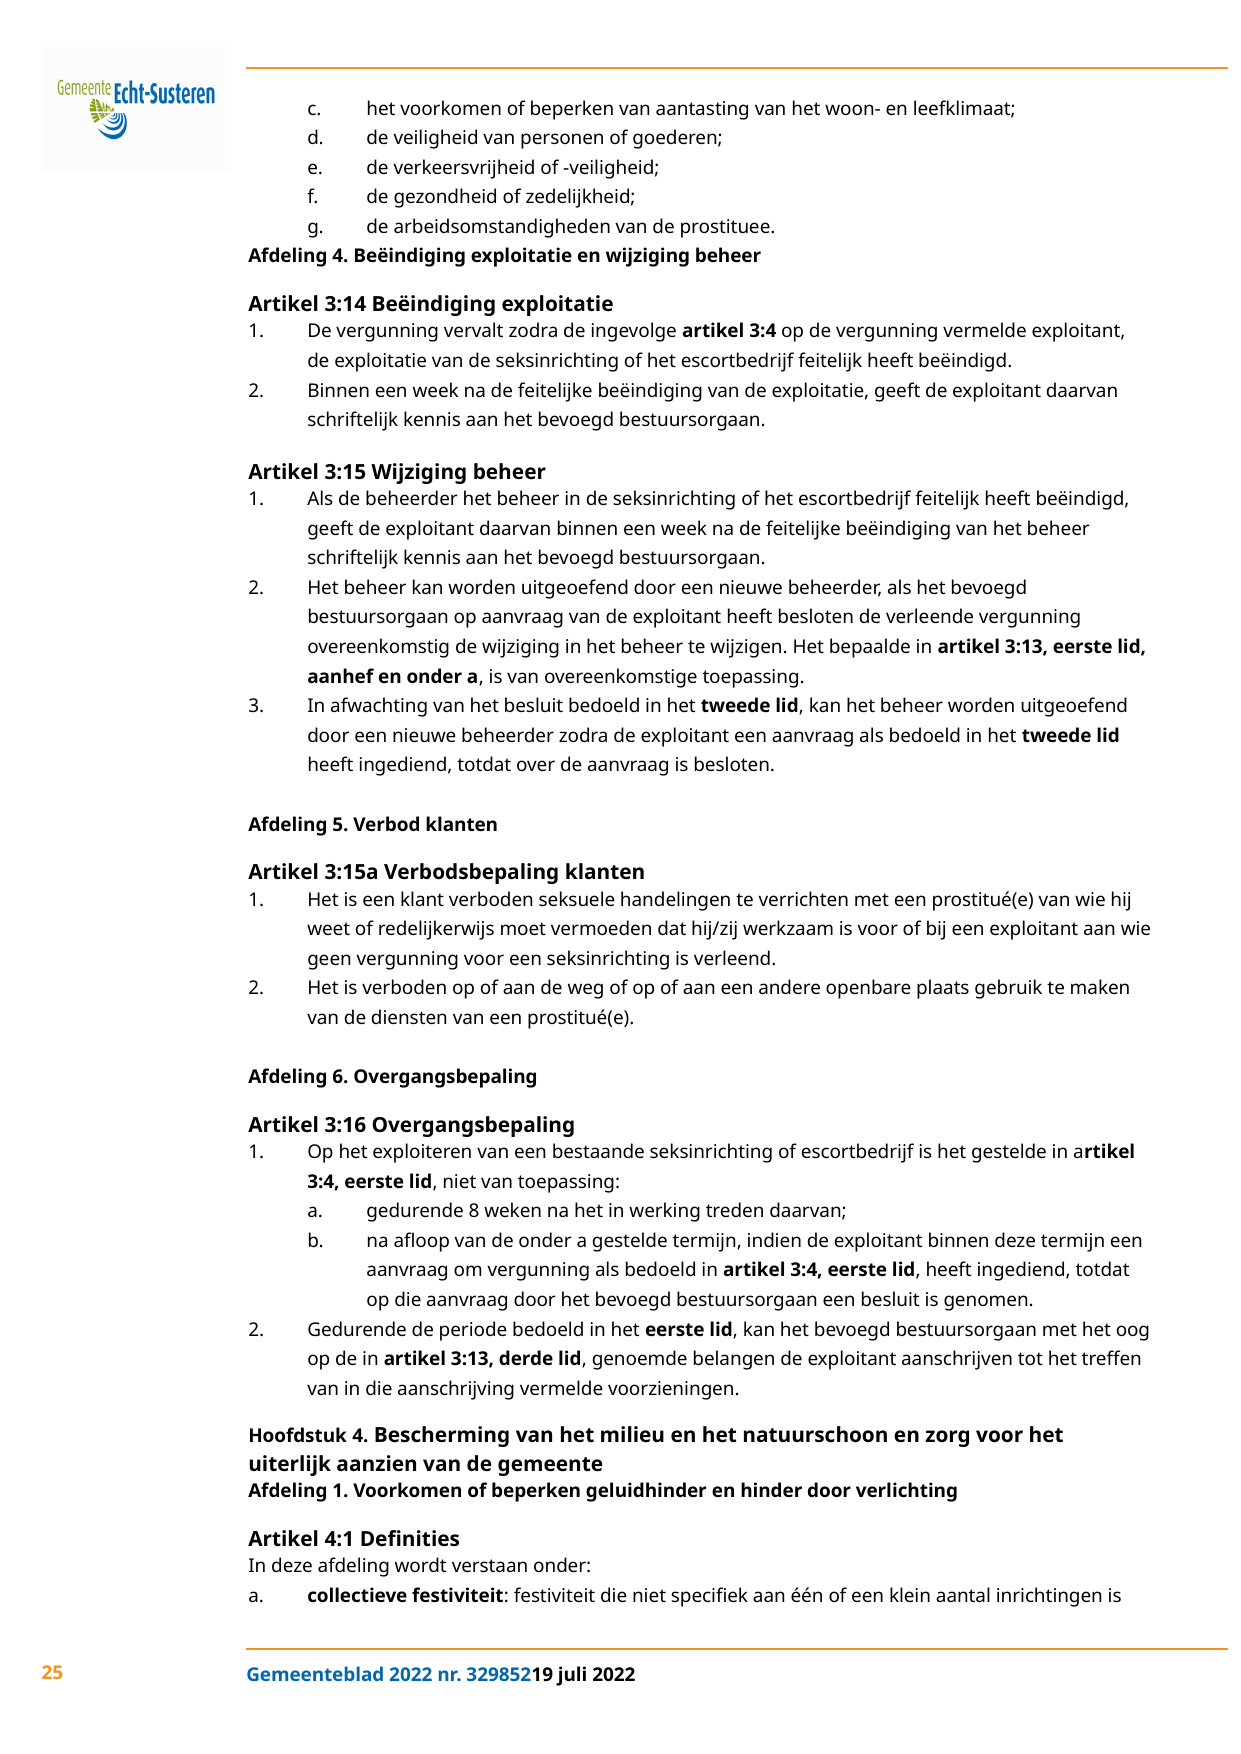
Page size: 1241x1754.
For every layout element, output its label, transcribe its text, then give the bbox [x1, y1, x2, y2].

text Afdeling 1. Voorkomen of beperken geluidhinder en hinder door verlichting [248, 1477, 1152, 1503]
list de arbeidsomstandigheden van de prostituee. [307, 213, 1152, 239]
text Afdeling 6. Overgangsbepaling [248, 1063, 1152, 1089]
list de verkeersvrijheid of -veiligheid; [307, 154, 1152, 180]
text Afdeling 5. Verbod klanten [248, 811, 1152, 836]
text Artikel 3:15 Wijziging beheer [248, 457, 1152, 485]
list Als de beheerder het beheer in de seksinrichting of het escortbedrijf feitelijk heeft beëindigd, geeft de exploitant daarvan binnen een week na de feitelijke beëindiging van het beheer schriftelijk kennis aan het bevoegd bestuursorgaan. [248, 485, 1152, 570]
list Binnen een week na de feitelijke beëindiging van de exploitatie, geeft de exploitant daarvan schriftelijk kennis aan het bevoegd bestuursorgaan. [248, 377, 1152, 432]
picture [41, 47, 231, 172]
text Artikel 4:1 Definities [248, 1524, 1152, 1552]
list Het beheer kan worden uitgeoefend door een nieuwe beheerder, als het bevoegd bestuursorgaan op aanvraag van de exploitant heeft besloten de verleende vergunning overeenkomstig de wijziging in het beheer te wijzigen. Het bepaalde in artikel 3:13, eerste lid, aanhef en onder a, is van overeenkomstige toepassing. [248, 574, 1152, 688]
list Gedurende de periode bedoeld in het eerste lid, kan het bevoegd bestuursorgaan met het oog op de in artikel 3:13, derde lid, genoemde belangen de exploitant aanschrijven tot het treffen van in die aanschrijving vermelde voorzieningen. [248, 1316, 1152, 1401]
list de gezondheid of zedelijkheid; [307, 183, 1152, 209]
text In deze afdeling wordt verstaan onder: [248, 1552, 1152, 1578]
text Afdeling 4. Beëindiging exploitatie en wijziging beheer [248, 243, 1152, 268]
list Op het exploiteren van een bestaande seksinrichting of escortbedrijf is het gestelde in artikel 3:4, eerste lid, niet van toepassing: [248, 1138, 1152, 1193]
list de veiligheid van personen of goederen; [307, 124, 1152, 150]
text Artikel 3:16 Overgangsbepaling [248, 1110, 1152, 1138]
list na afloop van de onder a gestelde termijn, indien de exploitant binnen deze termijn een aanvraag om vergunning als bedoeld in artikel 3:4, eerste lid, heeft ingediend, totdat op die aanvraag door het bevoegd bestuursorgaan een besluit is genomen. [307, 1227, 1152, 1312]
list In afwachting van het besluit bedoeld in het tweede lid, kan het beheer worden uitgeoefend door een nieuwe beheerder zodra de exploitant een aanvraag als bedoeld in het tweede lid heeft ingediend, totdat over de aanvraag is besloten. [248, 692, 1152, 777]
text Hoofdstuk 4. Bescherming van het milieu en het natuurschoon en zorg voor het uiterlijk aanzien van de gemeente [248, 1421, 1152, 1477]
text Artikel 3:15a Verbodsbepaling klanten [248, 857, 1152, 886]
list Het is een klant verboden seksuele handelingen te verrichten met een prostitué(e) van wie hij weet of redelijkerwijs moet vermoeden dat hij/zij werkzaam is voor of bij een exploitant aan wie geen vergunning voor een seksinrichting is verleend. [248, 886, 1152, 971]
list Het is verboden op of aan de weg of op of aan een andere openbare plaats gebruik te maken van de diensten van een prostitué(e). [248, 974, 1152, 1030]
list het voorkomen of beperken van aantasting van het woon- en leefklimaat; [307, 95, 1152, 121]
text Artikel 3:14 Beëindiging exploitatie [248, 289, 1152, 318]
list gedurende 8 weken na het in werking treden daarvan; [307, 1197, 1152, 1223]
list De vergunning vervalt zodra de ingevolge artikel 3:4 op de vergunning vermelde exploitant, de exploitatie van de seksinrichting of het escortbedrijf feitelijk heeft beëindigd. [248, 318, 1152, 373]
list collectieve festiviteit: festiviteit die niet specifiek aan één of een klein aantal inrichtingen is [248, 1582, 1152, 1608]
